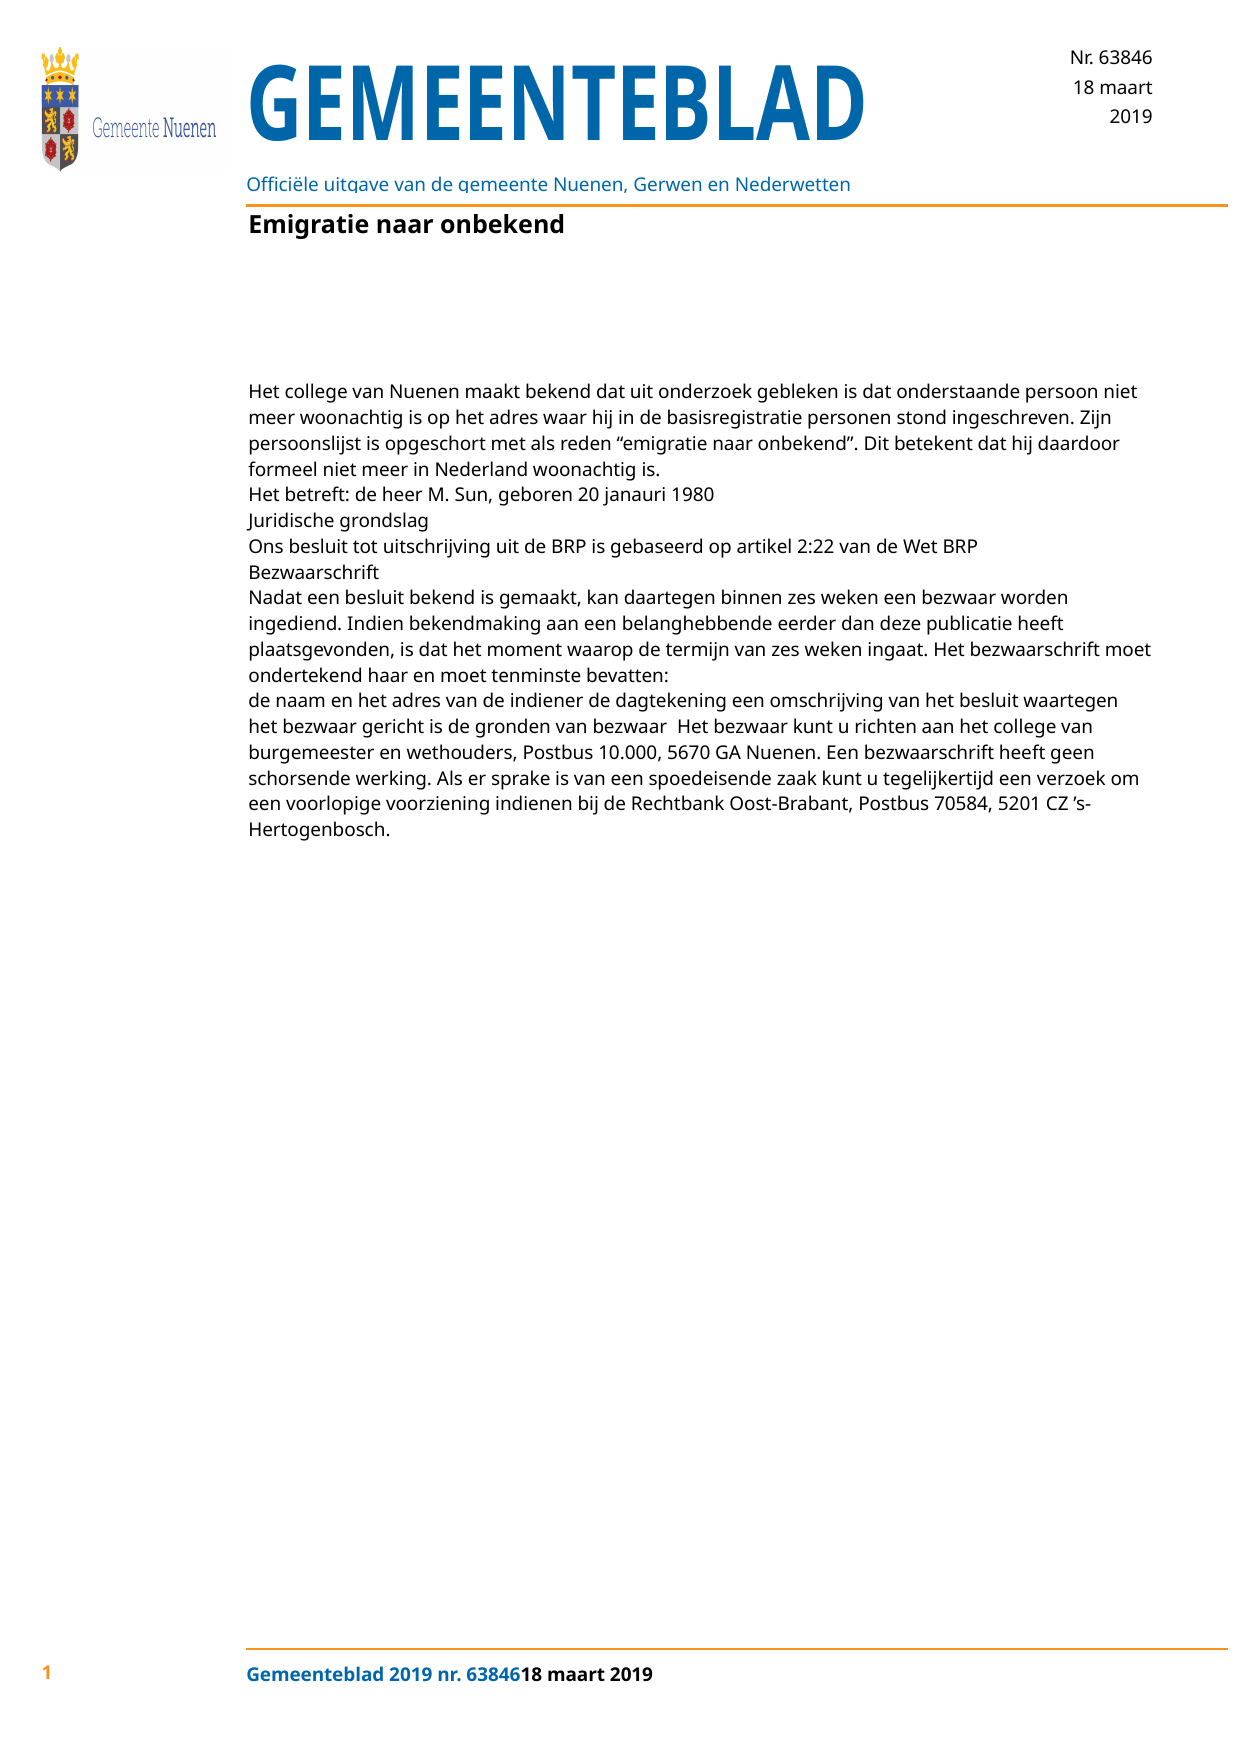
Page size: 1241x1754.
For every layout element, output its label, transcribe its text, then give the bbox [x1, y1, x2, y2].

text Het betreft: de heer M. Sun, geboren 20 janauri 1980 [248, 482, 1152, 507]
text Het college van Nuenen maakt bekend dat uit onderzoek gebleken is dat onderstaande persoon niet meer woonachtig is op het adres waar hij in de basisregistratie personen stond ingeschreven. Zijn persoonslijst is opgeschort met als reden “emigratie naar onbekend”. Dit betekent dat hij daardoor formeel niet meer in Nederland woonachtig is. [248, 379, 1152, 482]
picture [41, 47, 231, 172]
text Emigratie naar onbekend [248, 207, 1152, 241]
text de naam en het adres van de indiener de dagtekening een omschrijving van het besluit waartegen het bezwaar gericht is de gronden van bezwaar Het bezwaar kunt u richten aan het college van burgemeester en wethouders, Postbus 10.000, 5670 GA Nuenen. Een bezwaarschrift heeft geen schorsende werking. Als er sprake is van een spoedeisende zaak kunt u tegelijkertijd een verzoek om een voorlopige voorziening indienen bij de Rechtbank Oost-Brabant, Postbus 70584, 5201 CZ ’s-Hertogenbosch. [248, 687, 1152, 842]
text Juridische grondslag [248, 507, 1152, 533]
text Ons besluit tot uitschrijving uit de BRP is gebaseerd op artikel 2:22 van de Wet BRP [248, 533, 1152, 559]
text Nadat een besluit bekend is gemaakt, kan daartegen binnen zes weken een bezwaar worden ingediend. Indien bekendmaking aan een belanghebbende eerder dan deze publicatie heeft plaatsgevonden, is dat het moment waarop de termijn van zes weken ingaat. Het bezwaarschrift moet ondertekend haar en moet tenminste bevatten: [248, 584, 1152, 687]
text Bezwaarschrift [248, 559, 1152, 584]
